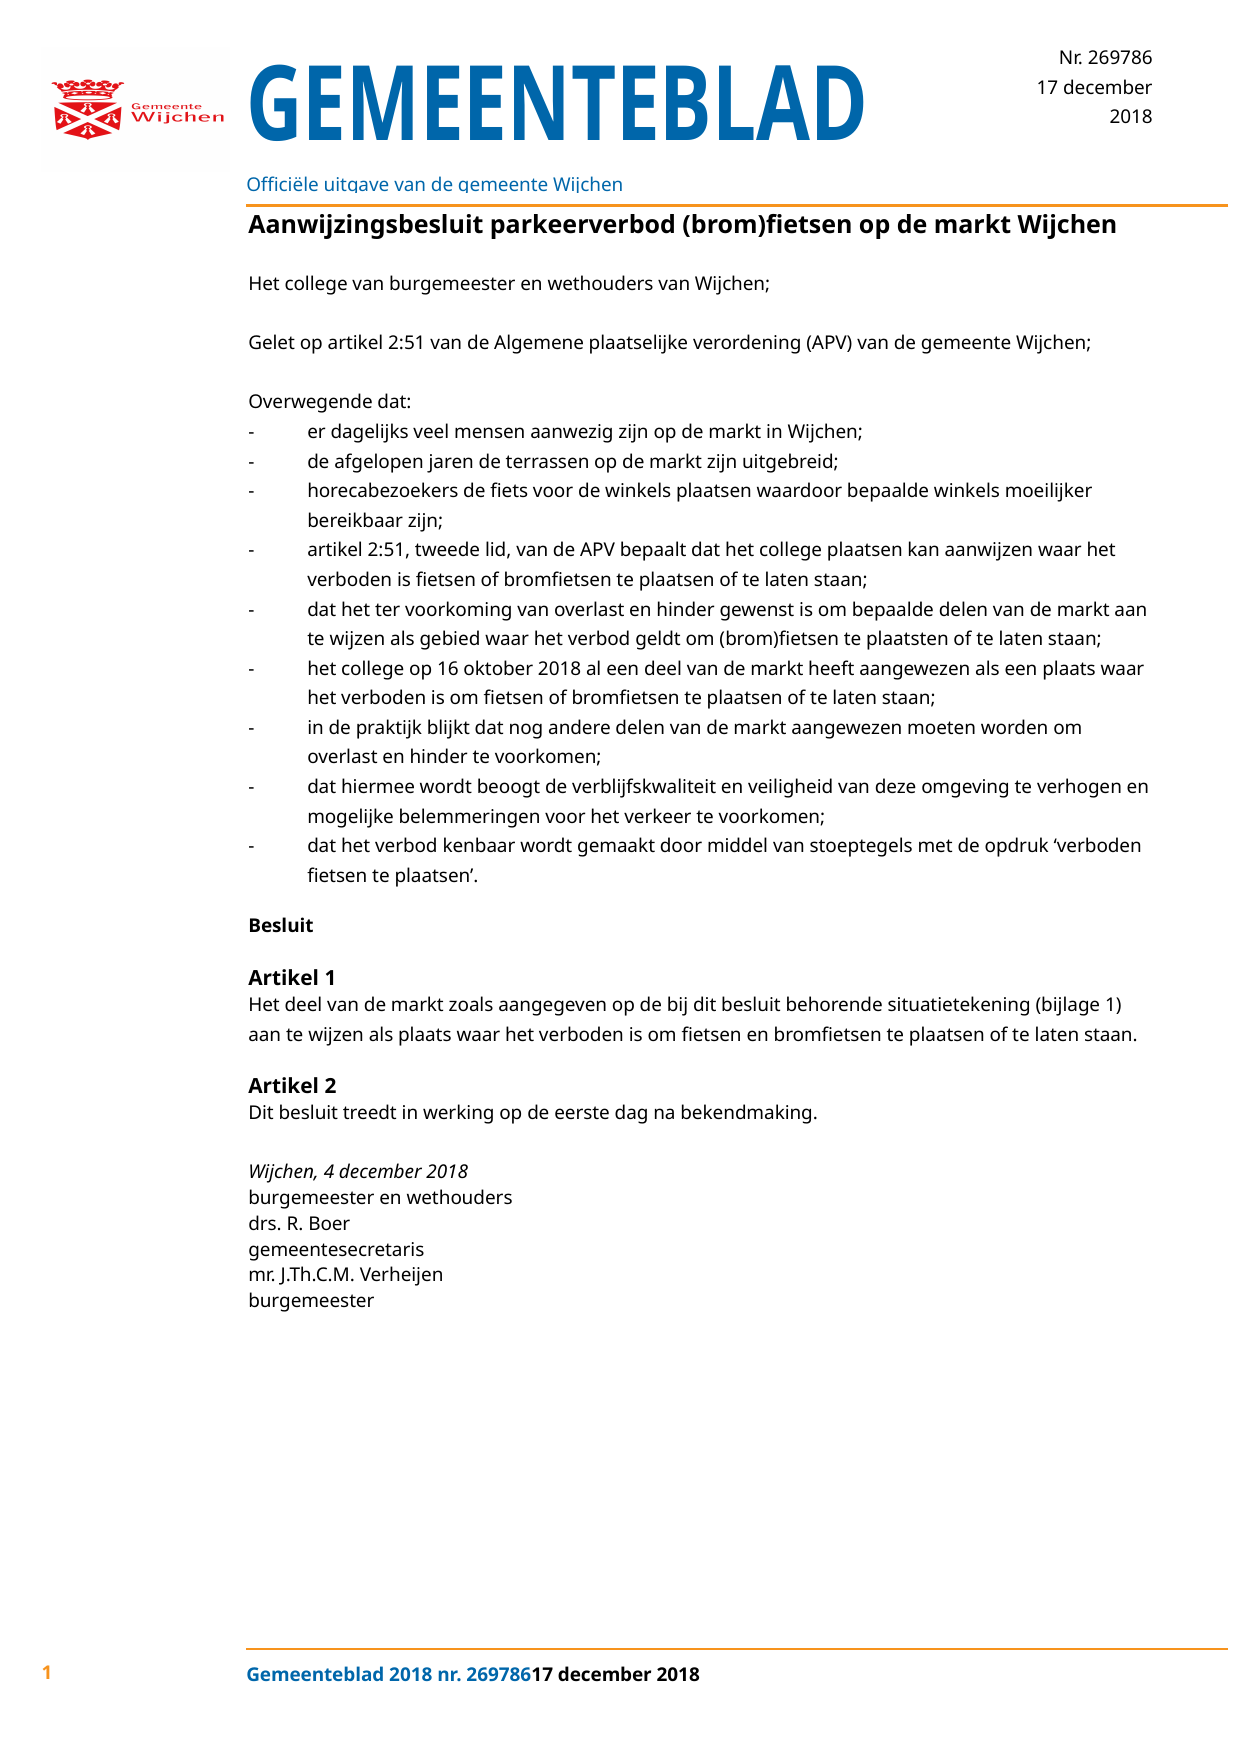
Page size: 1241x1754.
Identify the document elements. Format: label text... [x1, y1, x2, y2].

text burgemeester [248, 1287, 1152, 1313]
text Artikel 1 [248, 963, 1152, 991]
text Wijchen, 4 december 2018 [248, 1159, 1152, 1184]
list horecabezoekers de fiets voor de winkels plaatsen waardoor bepaalde winkels moeilijker bereikbaar zijn; [248, 477, 1152, 533]
text Aanwijzingsbesluit parkeerverbod (brom)fietsen op de markt Wijchen [248, 207, 1152, 241]
list dat het verbod kenbaar wordt gemaakt door middel van stoeptegels met de opdruk ‘verboden fietsen te plaatsen’. [248, 832, 1152, 888]
text Het college van burgemeester en wethouders van Wijchen; [248, 270, 1152, 296]
list dat het ter voorkoming van overlast en hinder gewenst is om bepaalde delen van de markt aan te wijzen als gebied waar het verbod geldt om (brom)fietsen te plaatsten of te laten staan; [248, 596, 1152, 651]
text Gelet op artikel 2:51 van de Algemene plaatselijke verordening (APV) van de gemeente Wijchen; [248, 329, 1152, 355]
list artikel 2:51, tweede lid, van de APV bepaalt dat het college plaatsen kan aanwijzen waar het verboden is fietsen of bromfietsen te plaatsen of te laten staan; [248, 537, 1152, 592]
text Het deel van de markt zoals aangegeven op de bij dit besluit behorende situatietekening (bijlage 1) aan te wijzen als plaats waar het verboden is om fietsen en bromfietsen te plaatsen of te laten staan. [248, 991, 1152, 1046]
text burgemeester en wethouders [248, 1184, 1152, 1210]
list dat hiermee wordt beoogt de verblijfskwaliteit en veiligheid van deze omgeving te verhogen en mogelijke belemmeringen voor het verkeer te voorkomen; [248, 773, 1152, 828]
list de afgelopen jaren de terrassen op de markt zijn uitgebreid; [248, 448, 1152, 473]
text drs. R. Boer [248, 1210, 1152, 1236]
picture [41, 47, 231, 172]
list in de praktijk blijkt dat nog andere delen van de markt aangewezen moeten worden om overlast en hinder te voorkomen; [248, 714, 1152, 769]
text Dit besluit treedt in werking op de eerste dag na bekendmaking. [248, 1099, 1152, 1125]
list er dagelijks veel mensen aanwezig zijn op de markt in Wijchen; [248, 418, 1152, 444]
text gemeentesecretaris [248, 1236, 1152, 1262]
text mr. J.Th.C.M. Verheijen [248, 1262, 1152, 1287]
text Overwegende dat: [248, 389, 1152, 414]
text Artikel 2 [248, 1071, 1152, 1099]
list het college op 16 oktober 2018 al een deel van de markt heeft aangewezen als een plaats waar het verboden is om fietsen of bromfietsen te plaatsen of te laten staan; [248, 655, 1152, 710]
text Besluit [248, 912, 1152, 938]
